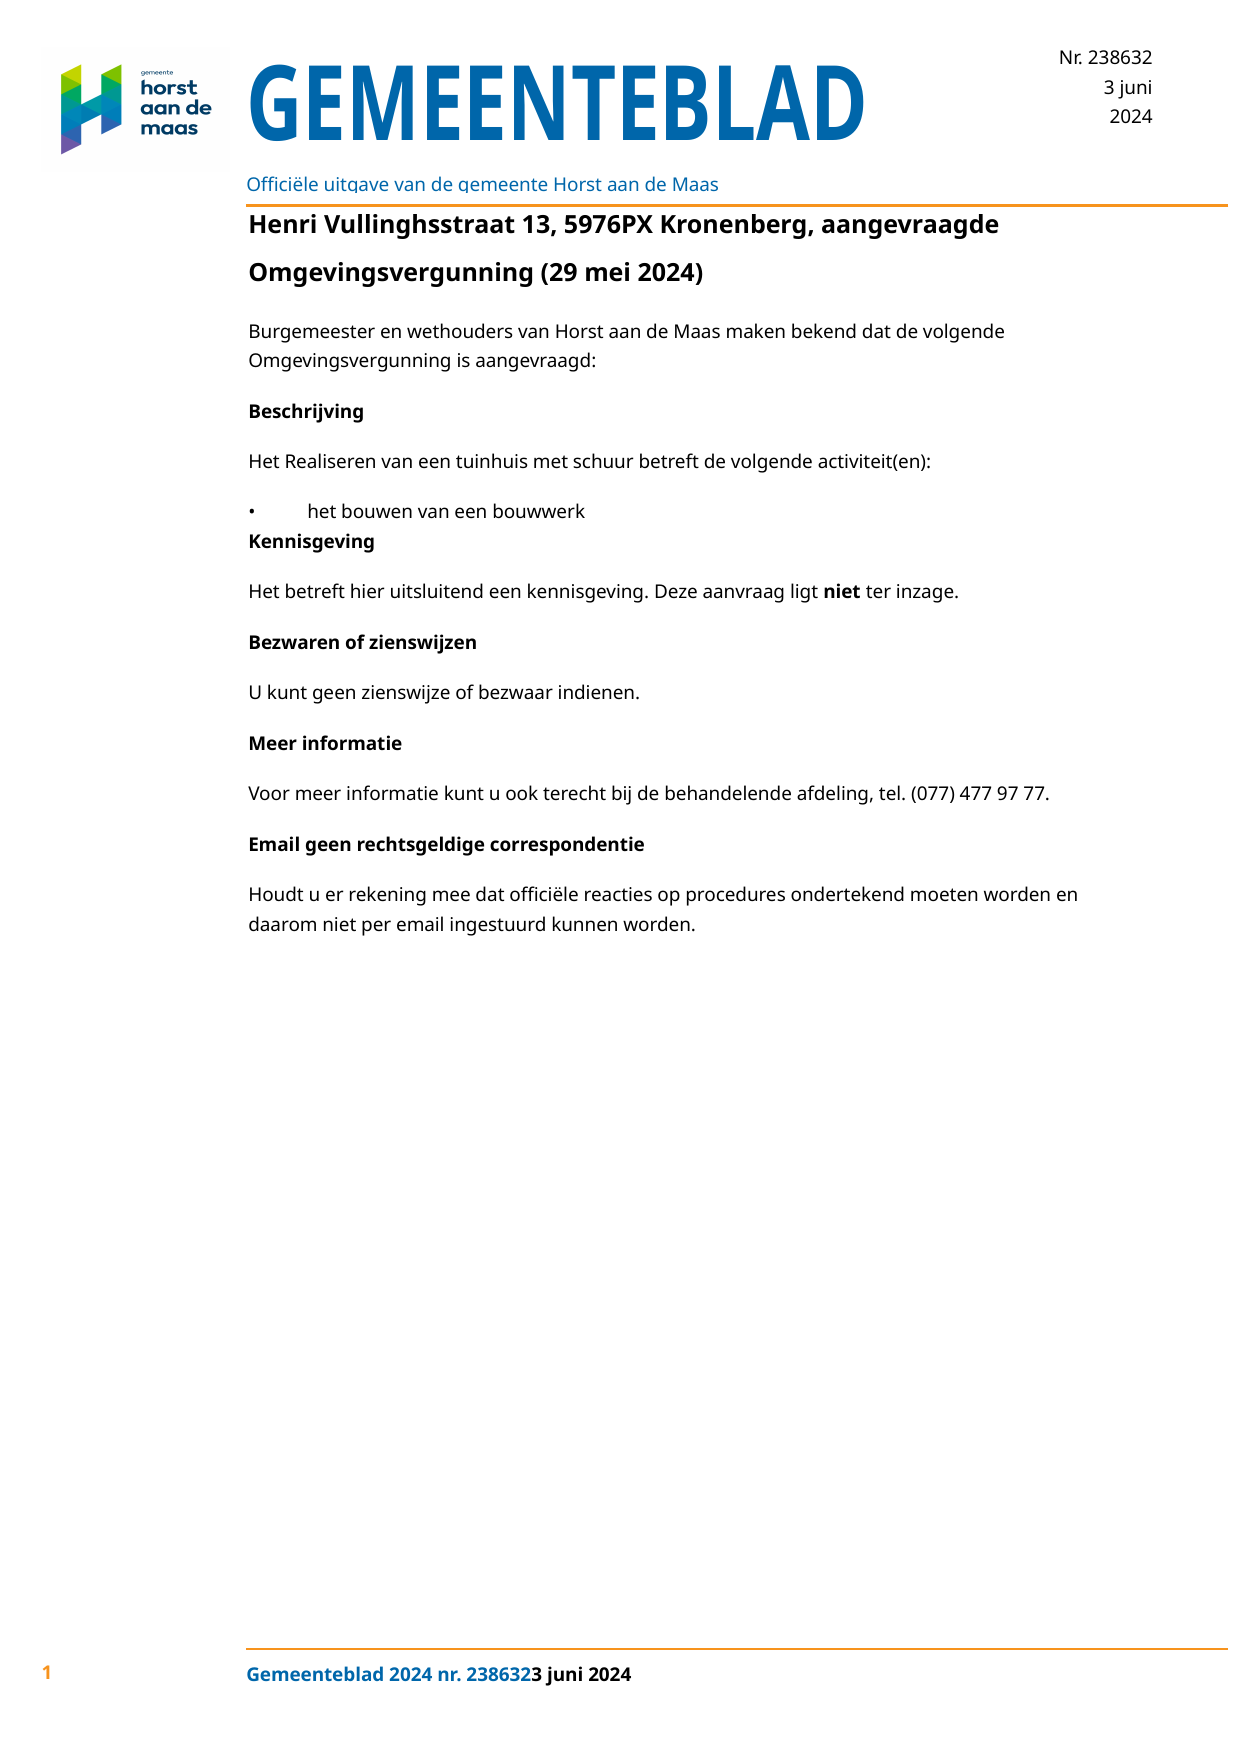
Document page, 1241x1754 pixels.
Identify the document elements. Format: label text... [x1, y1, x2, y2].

text Burgemeester en wethouders van Horst aan de Maas maken bekend dat de volgende Omgevingsvergunning is aangevraagd: [248, 318, 1152, 373]
text Houdt u er rekening mee dat officiële reacties op procedures ondertekend moeten worden en daarom niet per email ingestuurd kunnen worden. [248, 881, 1152, 937]
text Bezwaren of zienswijzen [248, 629, 1152, 655]
text Het betreft hier uitsluitend een kennisgeving. Deze aanvraag ligt niet ter inzage. [248, 579, 1152, 604]
text U kunt geen zienswijze of bezwaar indienen. [248, 679, 1152, 705]
text Email geen rechtsgeldige correspondentie [248, 831, 1152, 857]
list het bouwen van een bouwwerk [248, 499, 1152, 524]
text Het Realiseren van een tuinhuis met schuur betreft de volgende activiteit(en): [248, 448, 1152, 474]
text Kennisgeving [248, 528, 1152, 554]
text Voor meer informatie kunt u ook terecht bij de behandelende afdeling, tel. (077) 477 97 77. [248, 780, 1152, 806]
picture [41, 47, 231, 172]
text Beschrijving [248, 398, 1152, 424]
text Meer informatie [248, 730, 1152, 756]
text Henri Vullinghsstraat 13, 5976PX Kronenberg, aangevraagde Omgevingsvergunning (29 mei 2024) [248, 207, 1152, 288]
